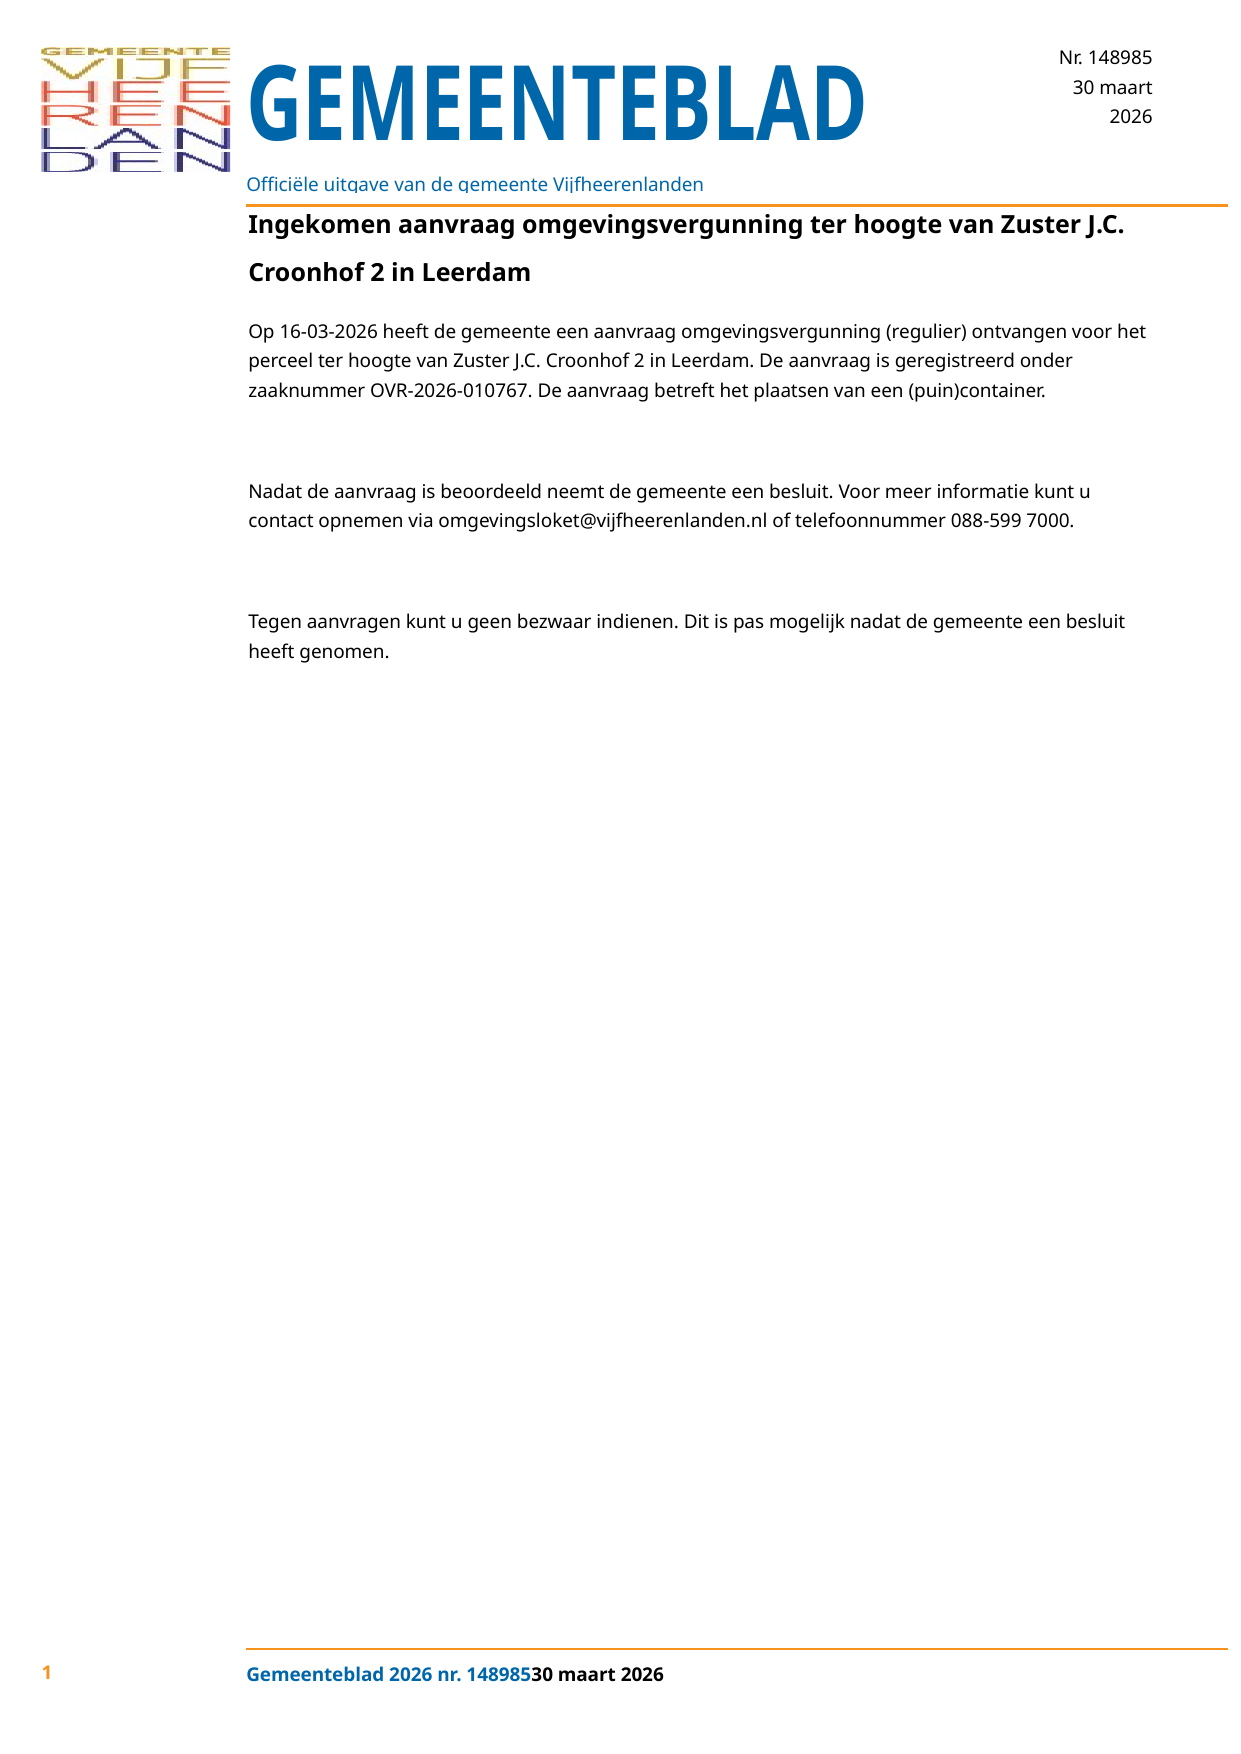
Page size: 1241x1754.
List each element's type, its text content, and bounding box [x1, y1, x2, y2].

text Nadat de aanvraag is beoordeeld neemt de gemeente een besluit. Voor meer informatie kunt u contact opnemen via omgevingsloket@vijfheerenlanden.nl of telefoonnummer 088-599 7000. [248, 478, 1152, 533]
picture [41, 47, 231, 172]
text Ingekomen aanvraag omgevingsvergunning ter hoogte van Zuster J.C. Croonhof 2 in Leerdam [248, 207, 1152, 288]
text Tegen aanvragen kunt u geen bezwaar indienen. Dit is pas mogelijk nadat de gemeente een besluit heeft genomen. [248, 608, 1152, 664]
text Op 16-03-2026 heeft de gemeente een aanvraag omgevingsvergunning (regulier) ontvangen voor het perceel ter hoogte van Zuster J.C. Croonhof 2 in Leerdam. De aanvraag is geregistreerd onder zaaknummer OVR-2026-010767. De aanvraag betreft het plaatsen van een (puin)container. [248, 318, 1152, 403]
